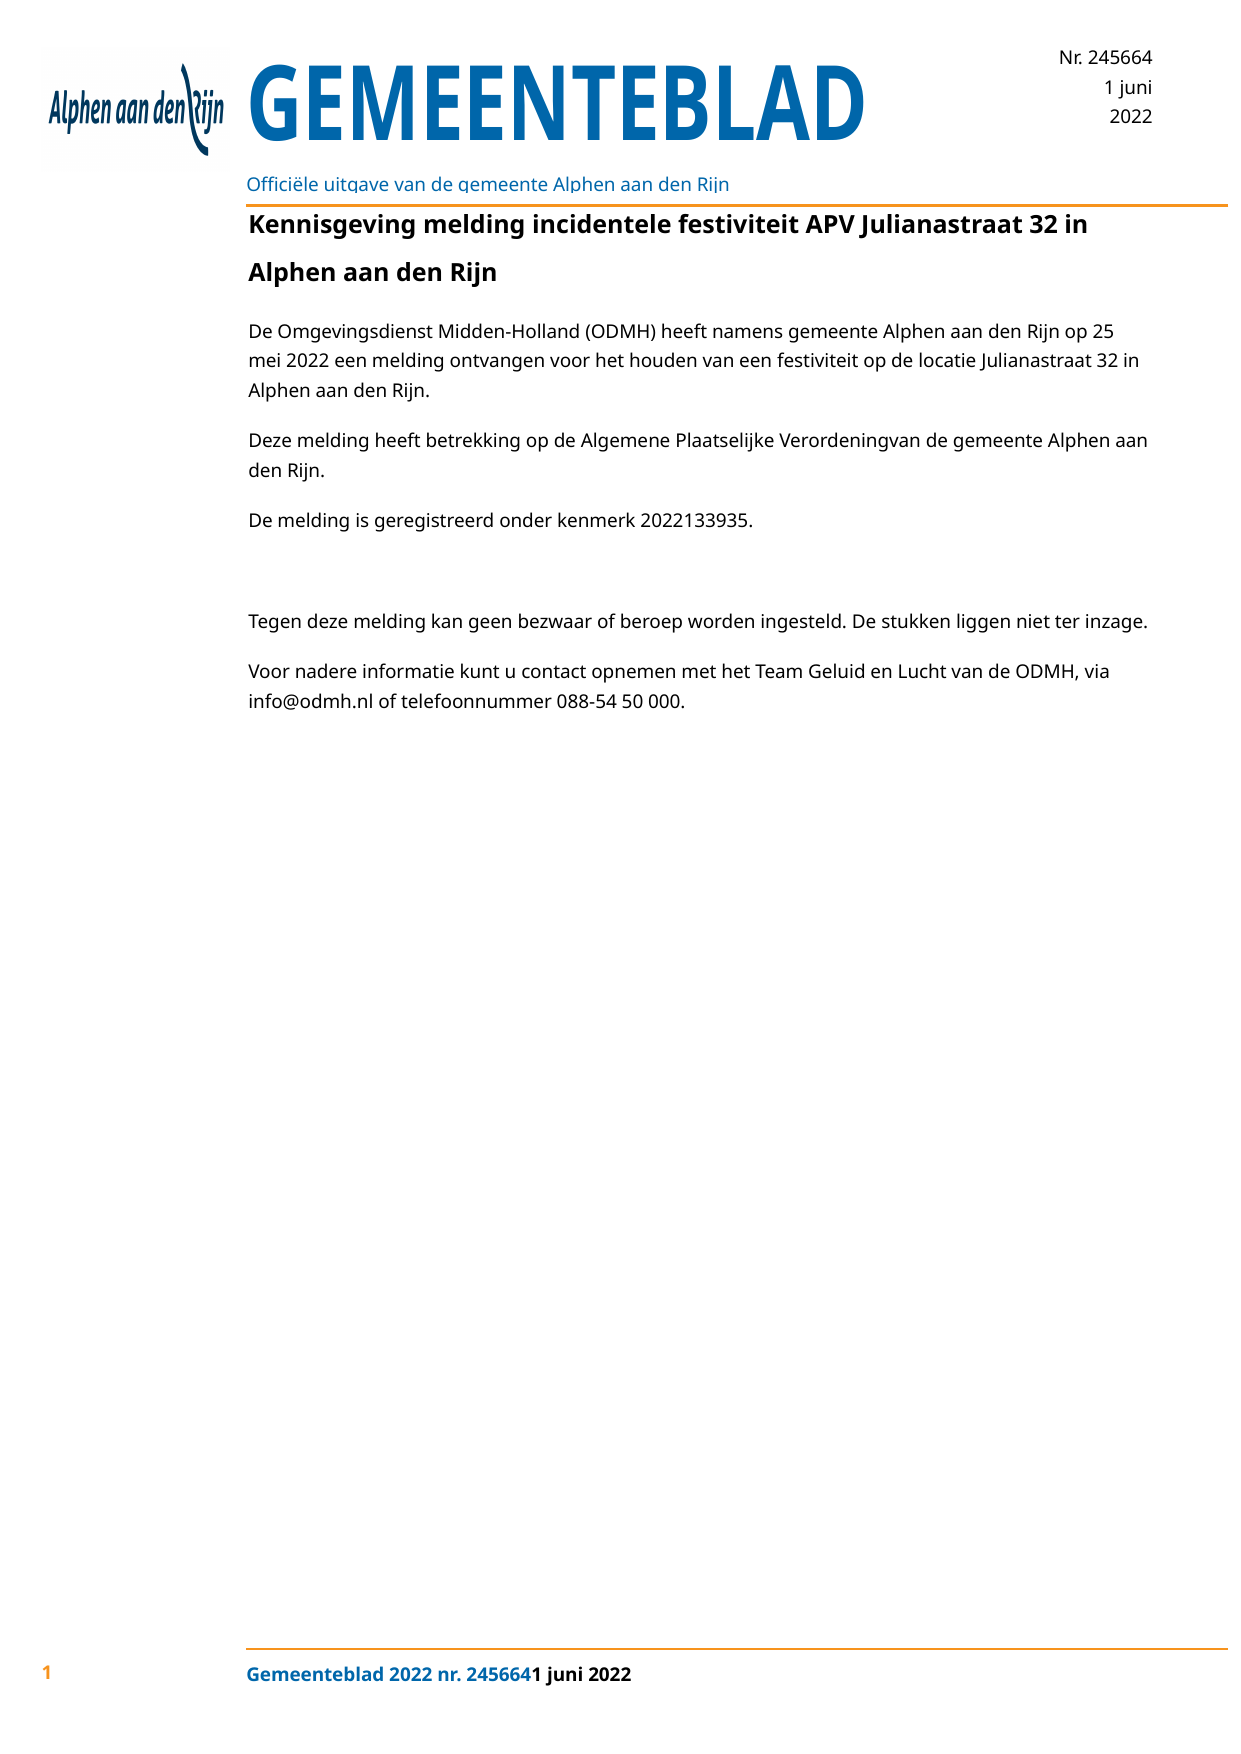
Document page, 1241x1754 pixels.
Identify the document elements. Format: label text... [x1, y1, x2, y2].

text Voor nadere informatie kunt u contact opnemen met het Team Geluid en Lucht van de ODMH, via info@odmh.nl of telefoonnummer 088-54 50 000. [248, 659, 1152, 714]
picture [41, 47, 231, 172]
text Deze melding heeft betrekking op de Algemene Plaatselijke Verordeningvan de gemeente Alphen aan den Rijn. [248, 427, 1152, 483]
text De melding is geregistreerd onder kenmerk 2022133935. [248, 507, 1152, 533]
text Kennisgeving melding incidentele festiviteit APV Julianastraat 32 in Alphen aan den Rijn [248, 207, 1152, 288]
text Tegen deze melding kan geen bezwaar of beroep worden ingesteld. De stukken liggen niet ter inzage. [248, 608, 1152, 634]
text De Omgevingsdienst Midden-Holland (ODMH) heeft namens gemeente Alphen aan den Rijn op 25 mei 2022 een melding ontvangen voor het houden van een festiviteit op de locatie Julianastraat 32 in Alphen aan den Rijn. [248, 318, 1152, 403]
